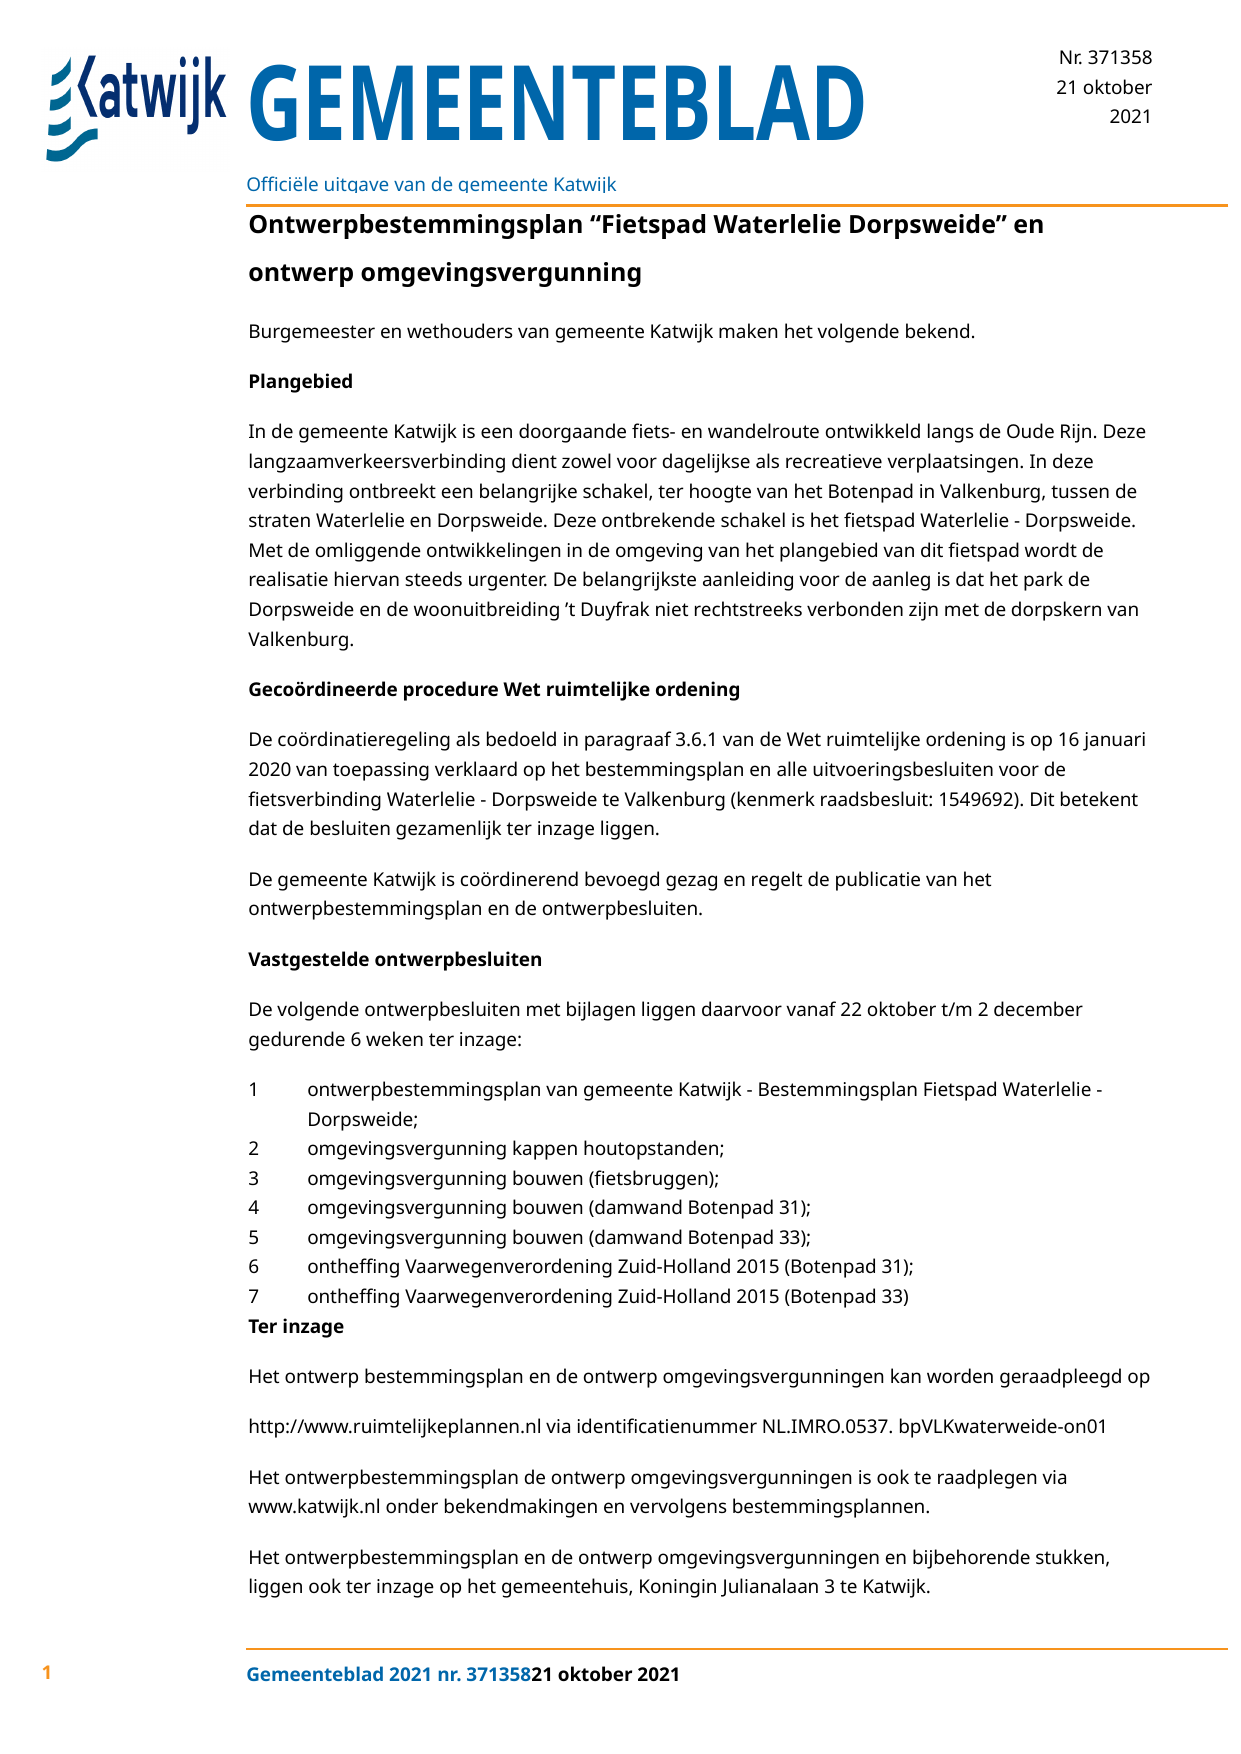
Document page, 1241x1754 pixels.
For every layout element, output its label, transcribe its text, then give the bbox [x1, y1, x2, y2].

text Plangebied [248, 368, 1152, 394]
text Ontwerpbestemmingsplan “Fietspad Waterlelie Dorpsweide” en ontwerp omgevingsvergunning [248, 207, 1152, 288]
list omgevingsvergunning bouwen (damwand Botenpad 31); [248, 1194, 1152, 1220]
list ontheffing Vaarwegenverordening Zuid-Holland 2015 (Botenpad 31); [248, 1254, 1152, 1279]
list omgevingsvergunning kappen houtopstanden; [248, 1135, 1152, 1161]
text De coördinatieregeling als bedoeld in paragraaf 3.6.1 van de Wet ruimtelijke ordening is op 16 januari 2020 van toepassing verklaard op het bestemmingsplan en alle uitvoeringsbesluiten voor de fietsverbinding Waterlelie - Dorpsweide te Valkenburg (kenmerk raadsbesluit: 1549692). Dit betekent dat de besluiten gezamenlijk ter inzage liggen. [248, 727, 1152, 841]
text http://www.ruimtelijkeplannen.nl via identificatienummer NL.IMRO.0537. bpVLKwaterweide-on01 [248, 1414, 1152, 1439]
text De volgende ontwerpbesluiten met bijlagen liggen daarvoor vanaf 22 oktober t/m 2 december gedurende 6 weken ter inzage: [248, 996, 1152, 1052]
list ontwerpbestemmingsplan van gemeente Katwijk - Bestemmingsplan Fietspad Waterlelie - Dorpsweide; [248, 1076, 1152, 1132]
list omgevingsvergunning bouwen (fietsbruggen); [248, 1165, 1152, 1191]
text Burgemeester en wethouders van gemeente Katwijk maken het volgende bekend. [248, 318, 1152, 344]
text Het ontwerp bestemmingsplan en de ontwerp omgevingsvergunningen kan worden geraadpleegd op [248, 1363, 1152, 1389]
text De gemeente Katwijk is coördinerend bevoegd gezag en regelt de publicatie van het ontwerpbestemmingsplan en de ontwerpbesluiten. [248, 866, 1152, 921]
text Het ontwerpbestemmingsplan de ontwerp omgevingsvergunningen is ook te raadplegen via www.katwijk.nl onder bekendmakingen en vervolgens bestemmingsplannen. [248, 1464, 1152, 1519]
text Gecoördineerde procedure Wet ruimtelijke ordening [248, 676, 1152, 702]
list omgevingsvergunning bouwen (damwand Botenpad 33); [248, 1224, 1152, 1250]
text Ter inzage [248, 1313, 1152, 1339]
text Vastgestelde ontwerpbesluiten [248, 946, 1152, 972]
text Het ontwerpbestemmingsplan en de ontwerp omgevingsvergunningen en bijbehorende stukken, liggen ook ter inzage op het gemeentehuis, Koningin Julianalaan 3 te Katwijk. [248, 1544, 1152, 1599]
picture [41, 47, 231, 172]
text In de gemeente Katwijk is een doorgaande fiets- en wandelroute ontwikkeld langs de Oude Rijn. Deze langzaamverkeersverbinding dient zowel voor dagelijkse als recreatieve verplaatsingen. In deze verbinding ontbreekt een belangrijke schakel, ter hoogte van het Botenpad in Valkenburg, tussen de straten Waterlelie en Dorpsweide. Deze ontbrekende schakel is het fietspad Waterlelie - Dorpsweide. Met de omliggende ontwikkelingen in de omgeving van het plangebied van dit fietspad wordt de realisatie hiervan steeds urgenter. De belangrijkste aanleiding voor de aanleg is dat het park de Dorpsweide en de woonuitbreiding ’t Duyfrak niet rechtstreeks verbonden zijn met de dorpskern van Valkenburg. [248, 419, 1152, 652]
list ontheffing Vaarwegenverordening Zuid-Holland 2015 (Botenpad 33) [248, 1283, 1152, 1309]
